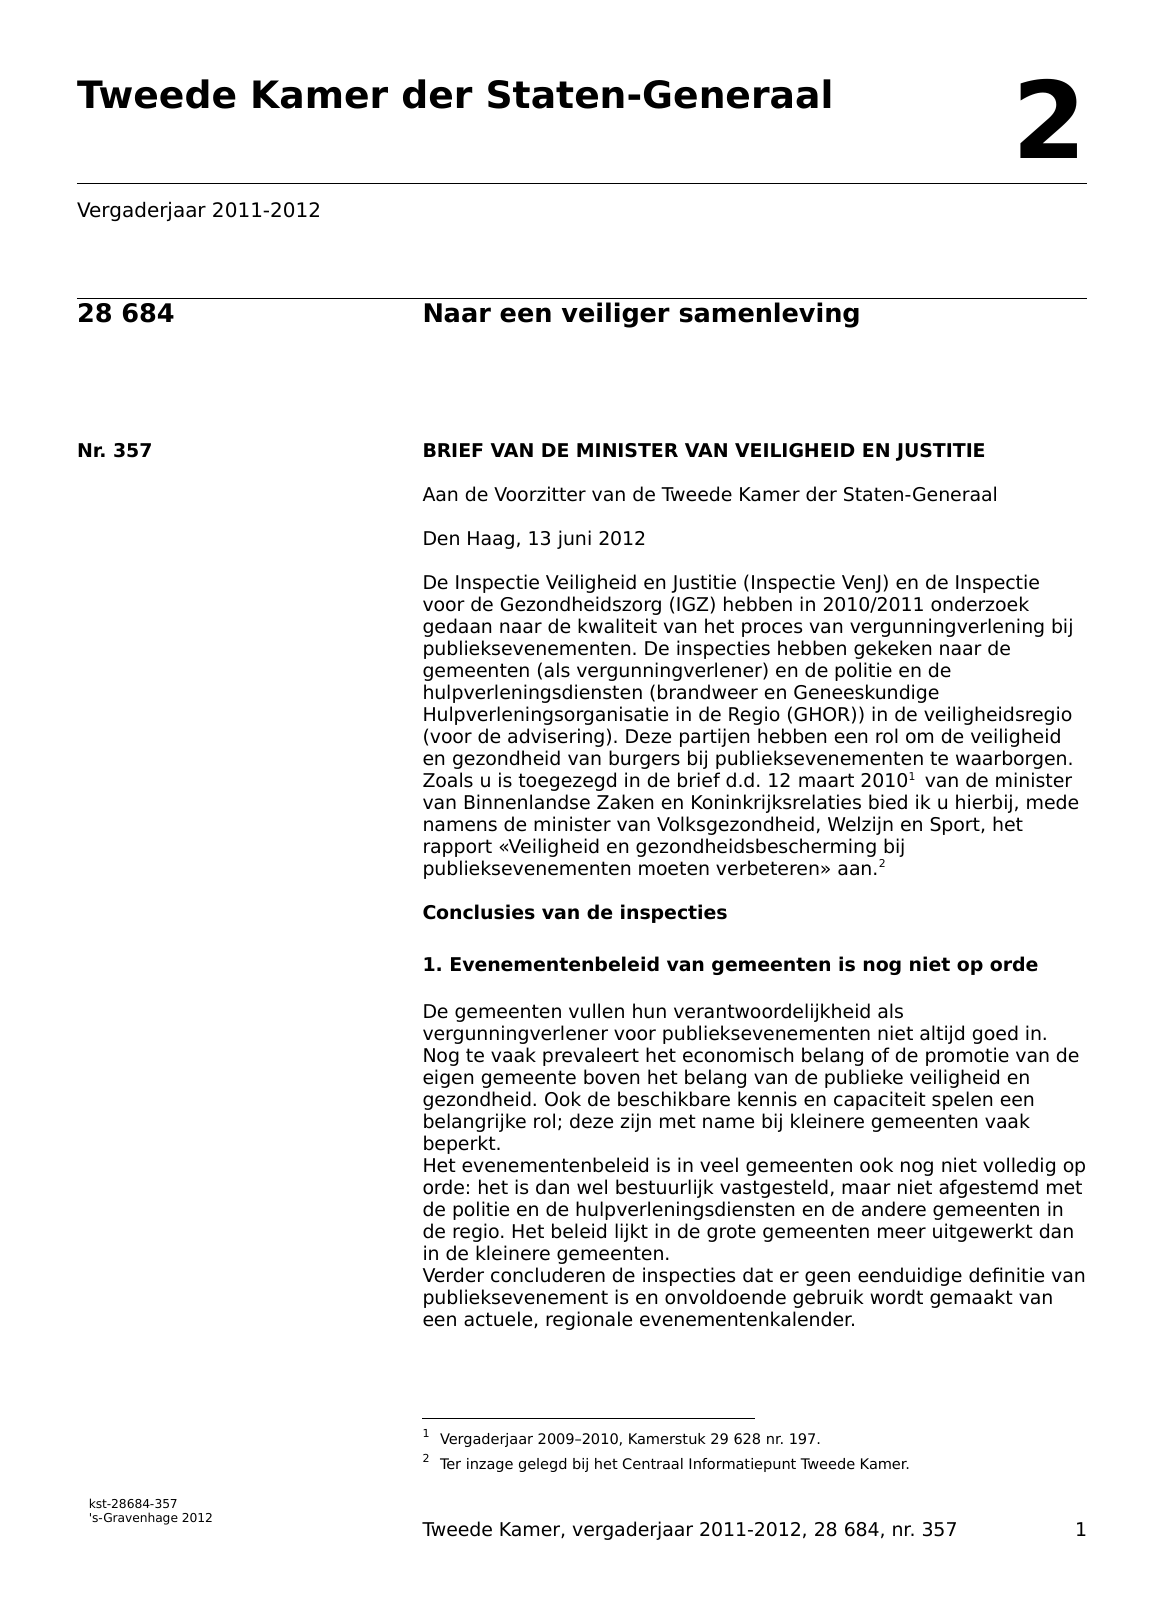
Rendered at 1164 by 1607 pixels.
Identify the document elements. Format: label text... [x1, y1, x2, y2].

text kst-28684-357 [88, 1497, 323, 1511]
text De Inspectie Veiligheid en Justitie (Inspectie VenJ) en de Inspectie voor de Gezondheidszorg (IGZ) hebben in 2010/2011 onderzoek gedaan naar de kwaliteit van het proces van vergunningverlening bij publieksevenementen. De inspecties hebben gekeken naar de gemeenten (als vergunningverlener) en de politie en de hulpverleningsdiensten (brandweer en Geneeskundige Hulpverleningsorganisatie in de Regio (GHOR)) in de veiligheidsregio (voor de advisering). Deze partijen hebben een rol om de veiligheid en gezondheid van burgers bij publieksevenementen te waarborgen. Zoals u is toegezegd in de brief d.d. 12 maart 2010 van de minister van Binnenlandse Zaken en Koninkrijksrelaties bied ik u hierbij, mede namens de minister van Volksgezondheid, Welzijn en Sport, het rapport «Veiligheid en gezondheidsbescherming bij publieksevenementen moeten verbeteren» aan. [422, 572, 1087, 880]
subtitle 28 684 Naar een veiliger samenleving [77, 299, 1087, 329]
table_cell Vergaderjaar 2011-2012 [77, 184, 1087, 298]
text Den Haag, 13 juni 2012 [422, 528, 1087, 550]
text 's-Gravenhage 2012 [88, 1511, 323, 1525]
text De gemeenten vullen hun verantwoordelijkheid als vergunningverlener voor publieksevenementen niet altijd goed in. Nog te vaak prevaleert het economisch belang of de promotie van de eigen gemeente boven het belang van de publieke veiligheid en gezondheid. Ook de beschikbare kennis en capaciteit spelen een belangrijke rol; deze zijn met name bij kleinere gemeenten vaak beperkt. [422, 1001, 1087, 1155]
table_header Tweede Kamer der Staten-Generaal [77, 59, 886, 183]
subtitle Conclusies van de inspecties [422, 902, 1087, 924]
subtitle 1. Evenementenbeleid van gemeenten is nog niet op orde [422, 954, 1087, 976]
text Ter inzage gelegd bij het Centraal Informatiepunt Tweede Kamer. [422, 1452, 1087, 1474]
subtitle Nr. 357 BRIEF VAN DE MINISTER VAN VEILIGHEID EN JUSTITIE [77, 440, 1087, 462]
text Verder concluderen de inspecties dat er geen eenduidige definitie van publieksevenement is en onvoldoende gebruik wordt gemaakt van een actuele, regionale evenementenkalender. [422, 1265, 1087, 1331]
text Vergaderjaar 2009–2010, Kamerstuk 29 628 nr. 197. [422, 1427, 1087, 1449]
table_header 2 [886, 59, 1087, 183]
text Aan de Voorzitter van de Tweede Kamer der Staten-Generaal [422, 484, 1087, 506]
text Het evenementenbeleid is in veel gemeenten ook nog niet volledig op orde: het is dan wel bestuurlijk vastgesteld, maar niet afgestemd met de politie en de hulpverleningsdiensten en de andere gemeenten in de regio. Het beleid lijkt in de grote gemeenten meer uitgewerkt dan in de kleinere gemeenten. [422, 1155, 1087, 1265]
